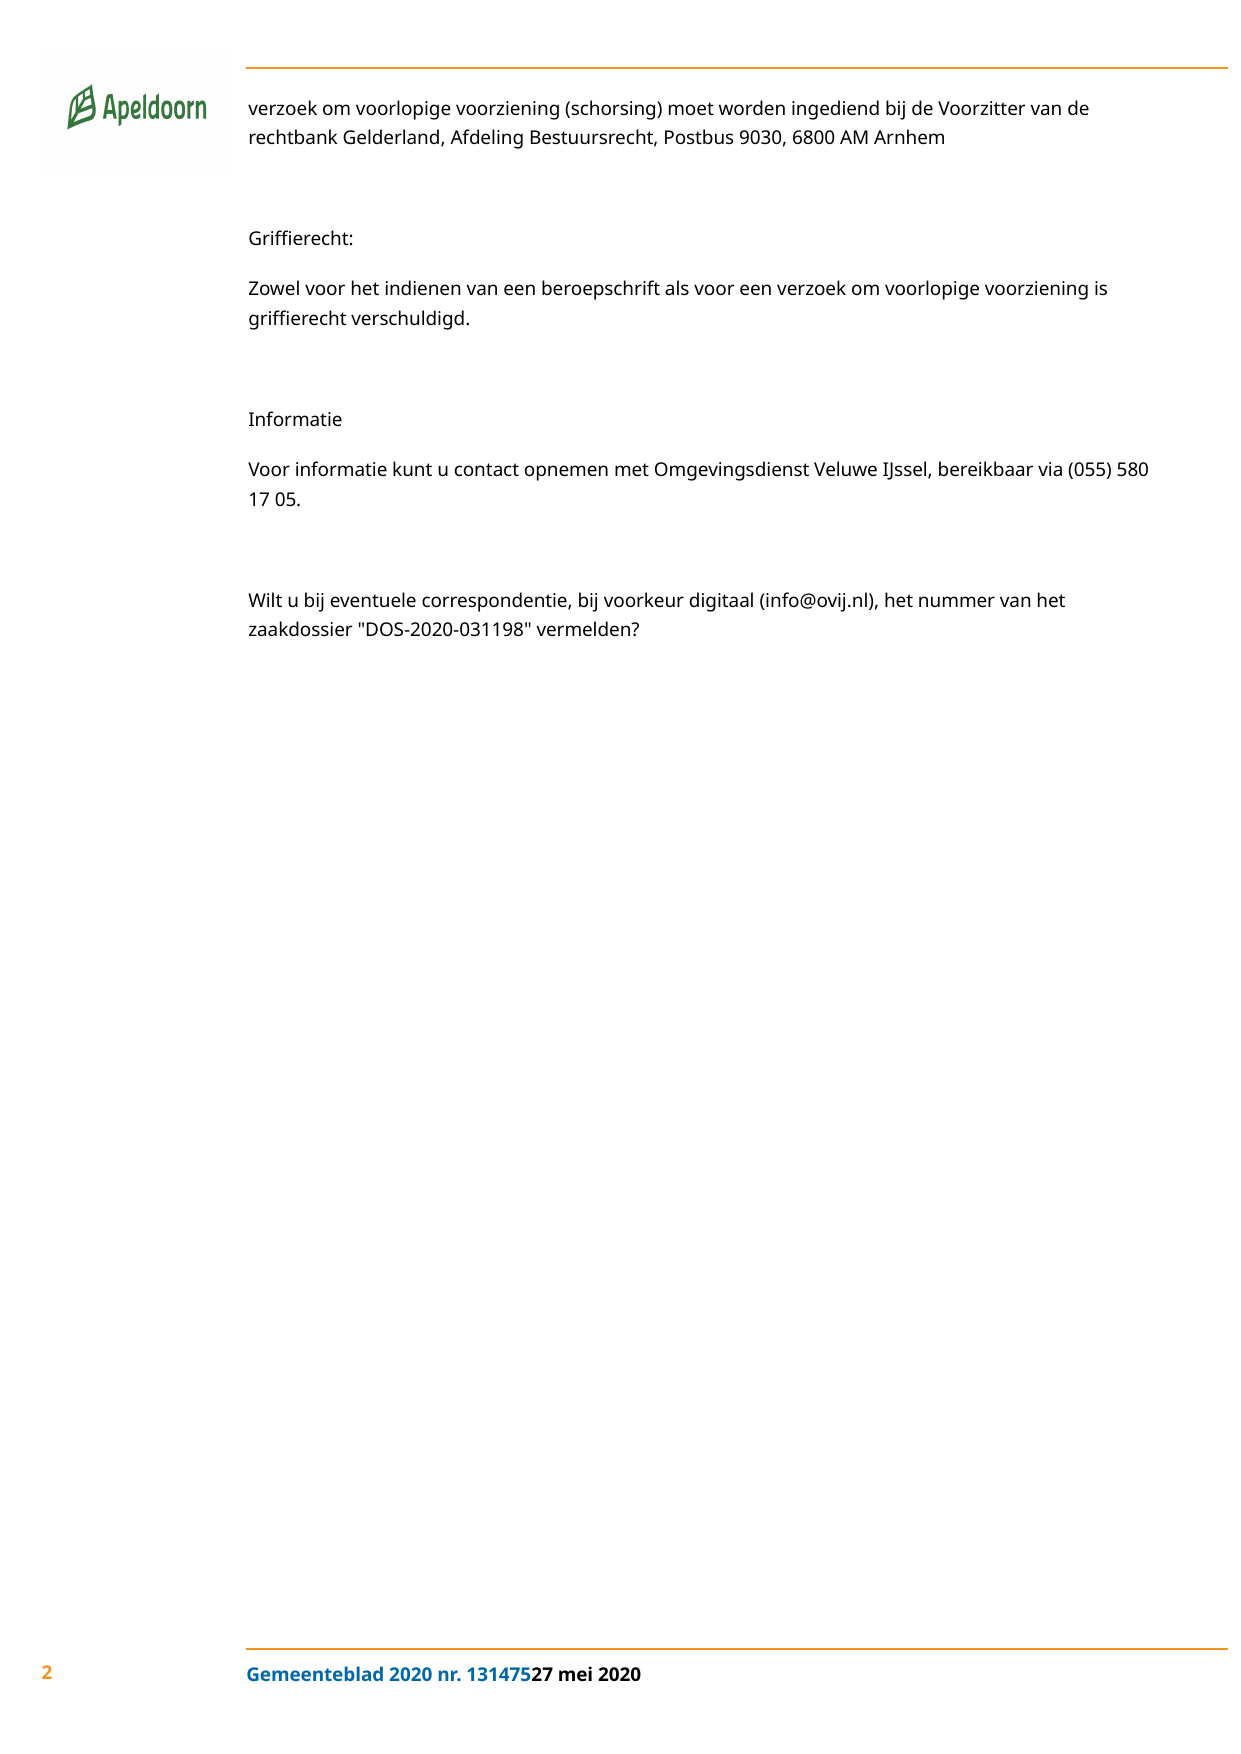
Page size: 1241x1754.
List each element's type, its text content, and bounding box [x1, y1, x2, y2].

text Wilt u bij eventuele correspondentie, bij voorkeur digitaal (info@ovij.nl), het nummer van het zaakdossier "DOS-2020-031198" vermelden? [248, 587, 1152, 642]
text Voor informatie kunt u contact opnemen met Omgevingsdienst Veluwe IJssel, bereikbaar via (055) 580 17 05. [248, 456, 1152, 512]
text Griffierecht: [248, 225, 1152, 251]
text Informatie [248, 406, 1152, 432]
text verzoek om voorlopige voorziening (schorsing) moet worden ingediend bij de Voorzitter van de rechtbank Gelderland, Afdeling Bestuursrecht, Postbus 9030, 6800 AM Arnhem [248, 95, 1152, 150]
picture [41, 47, 231, 172]
text Zowel voor het indienen van een beroepschrift als voor een verzoek om voorlopige voorziening is griffierecht verschuldigd. [248, 276, 1152, 331]
